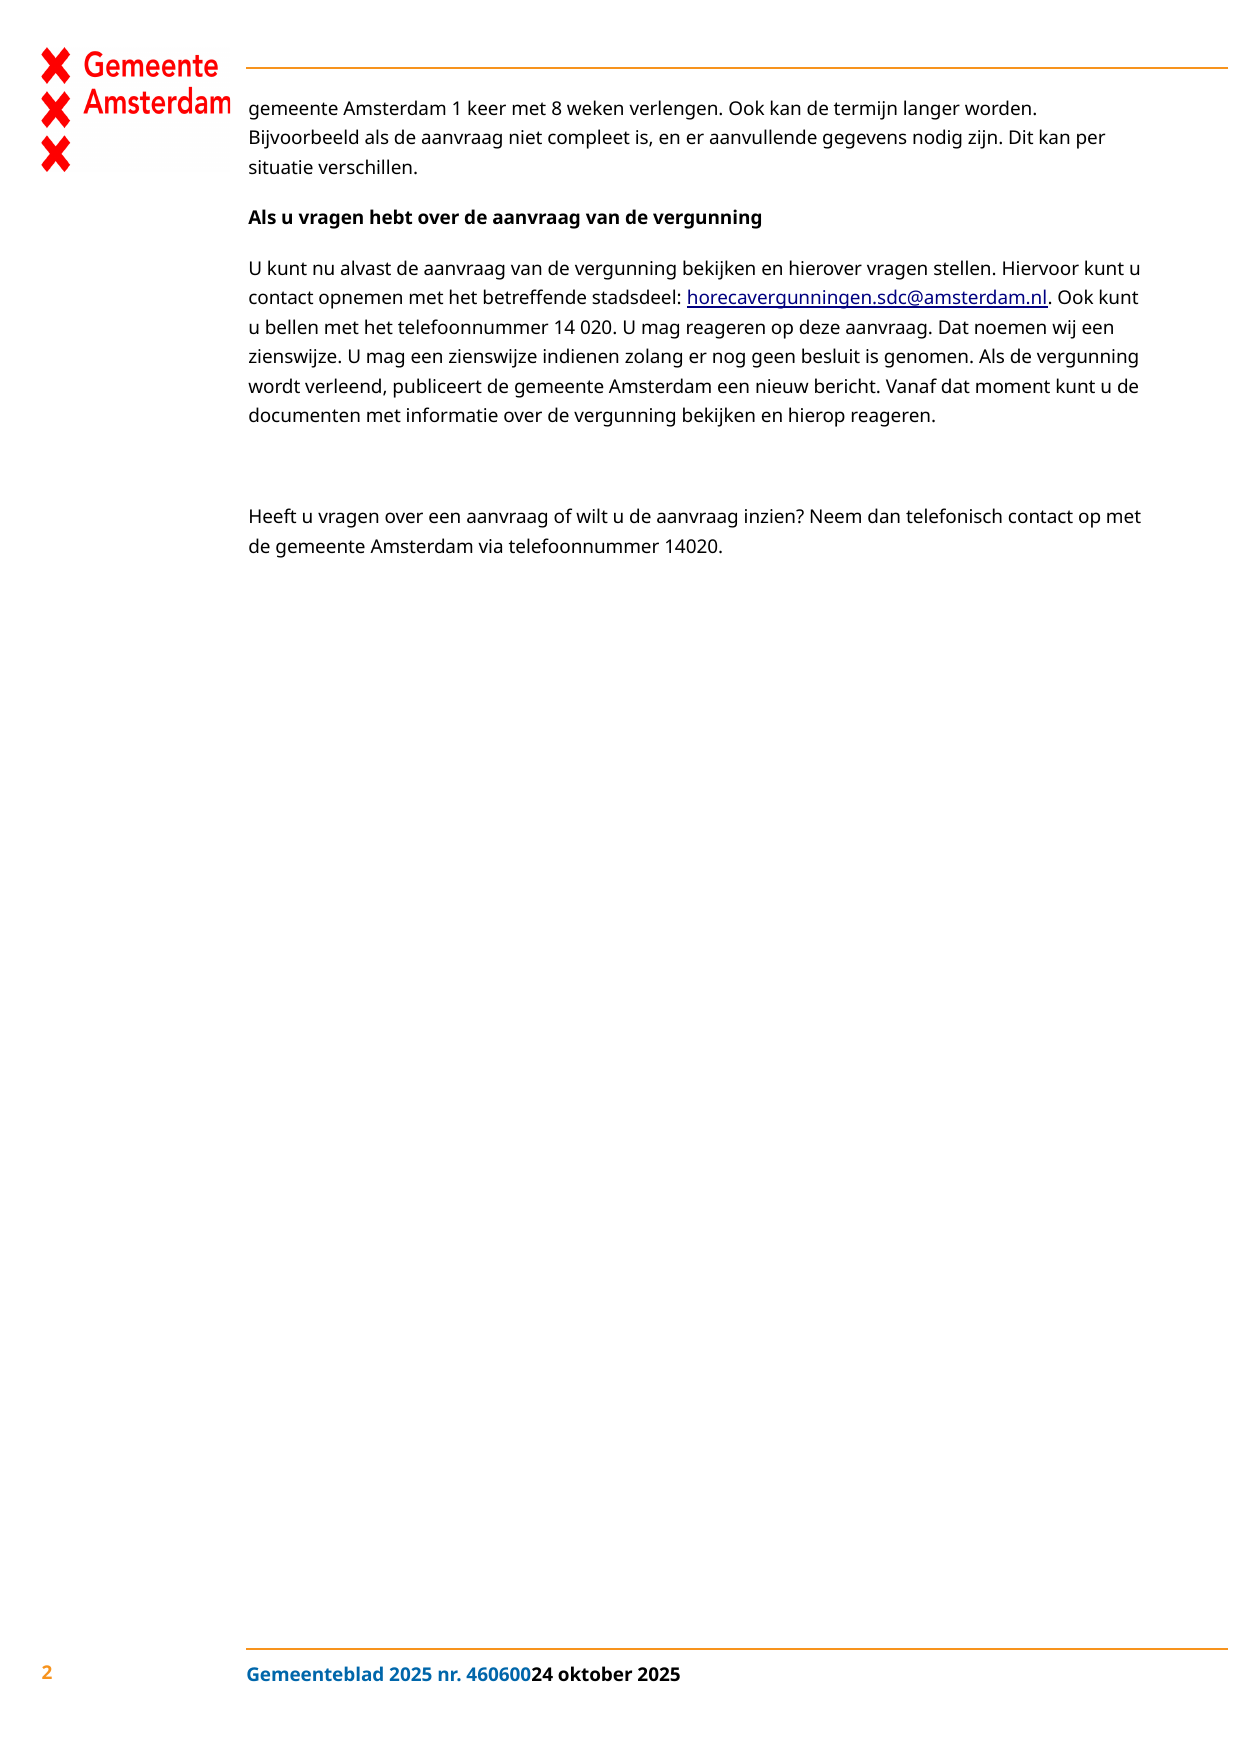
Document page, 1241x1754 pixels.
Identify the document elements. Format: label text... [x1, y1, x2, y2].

picture [41, 47, 231, 172]
text gemeente Amsterdam 1 keer met 8 weken verlengen. Ook kan de termijn langer worden. Bijvoorbeeld als de aanvraag niet compleet is, en er aanvullende gegevens nodig zijn. Dit kan per situatie verschillen. [248, 95, 1152, 180]
text U kunt nu alvast de aanvraag van de vergunning bekijken en hierover vragen stellen. Hiervoor kunt u contact opnemen met het betreffende stadsdeel: horecavergunningen.sdc@amsterdam.nl. Ook kunt u bellen met het telefoonnummer 14 020. U mag reageren op deze aanvraag. Dat noemen wij een zienswijze. U mag een zienswijze indienen zolang er nog geen besluit is genomen. Als de vergunning wordt verleend, publiceert de gemeente Amsterdam een nieuw bericht. Vanaf dat moment kunt u de documenten met informatie over de vergunning bekijken en hierop reageren. [248, 255, 1152, 428]
text Heeft u vragen over een aanvraag of wilt u de aanvraag inzien? Neem dan telefonisch contact op met de gemeente Amsterdam via telefoonnummer 14020. [248, 503, 1152, 559]
text Als u vragen hebt over de aanvraag van de vergunning [248, 204, 1152, 230]
